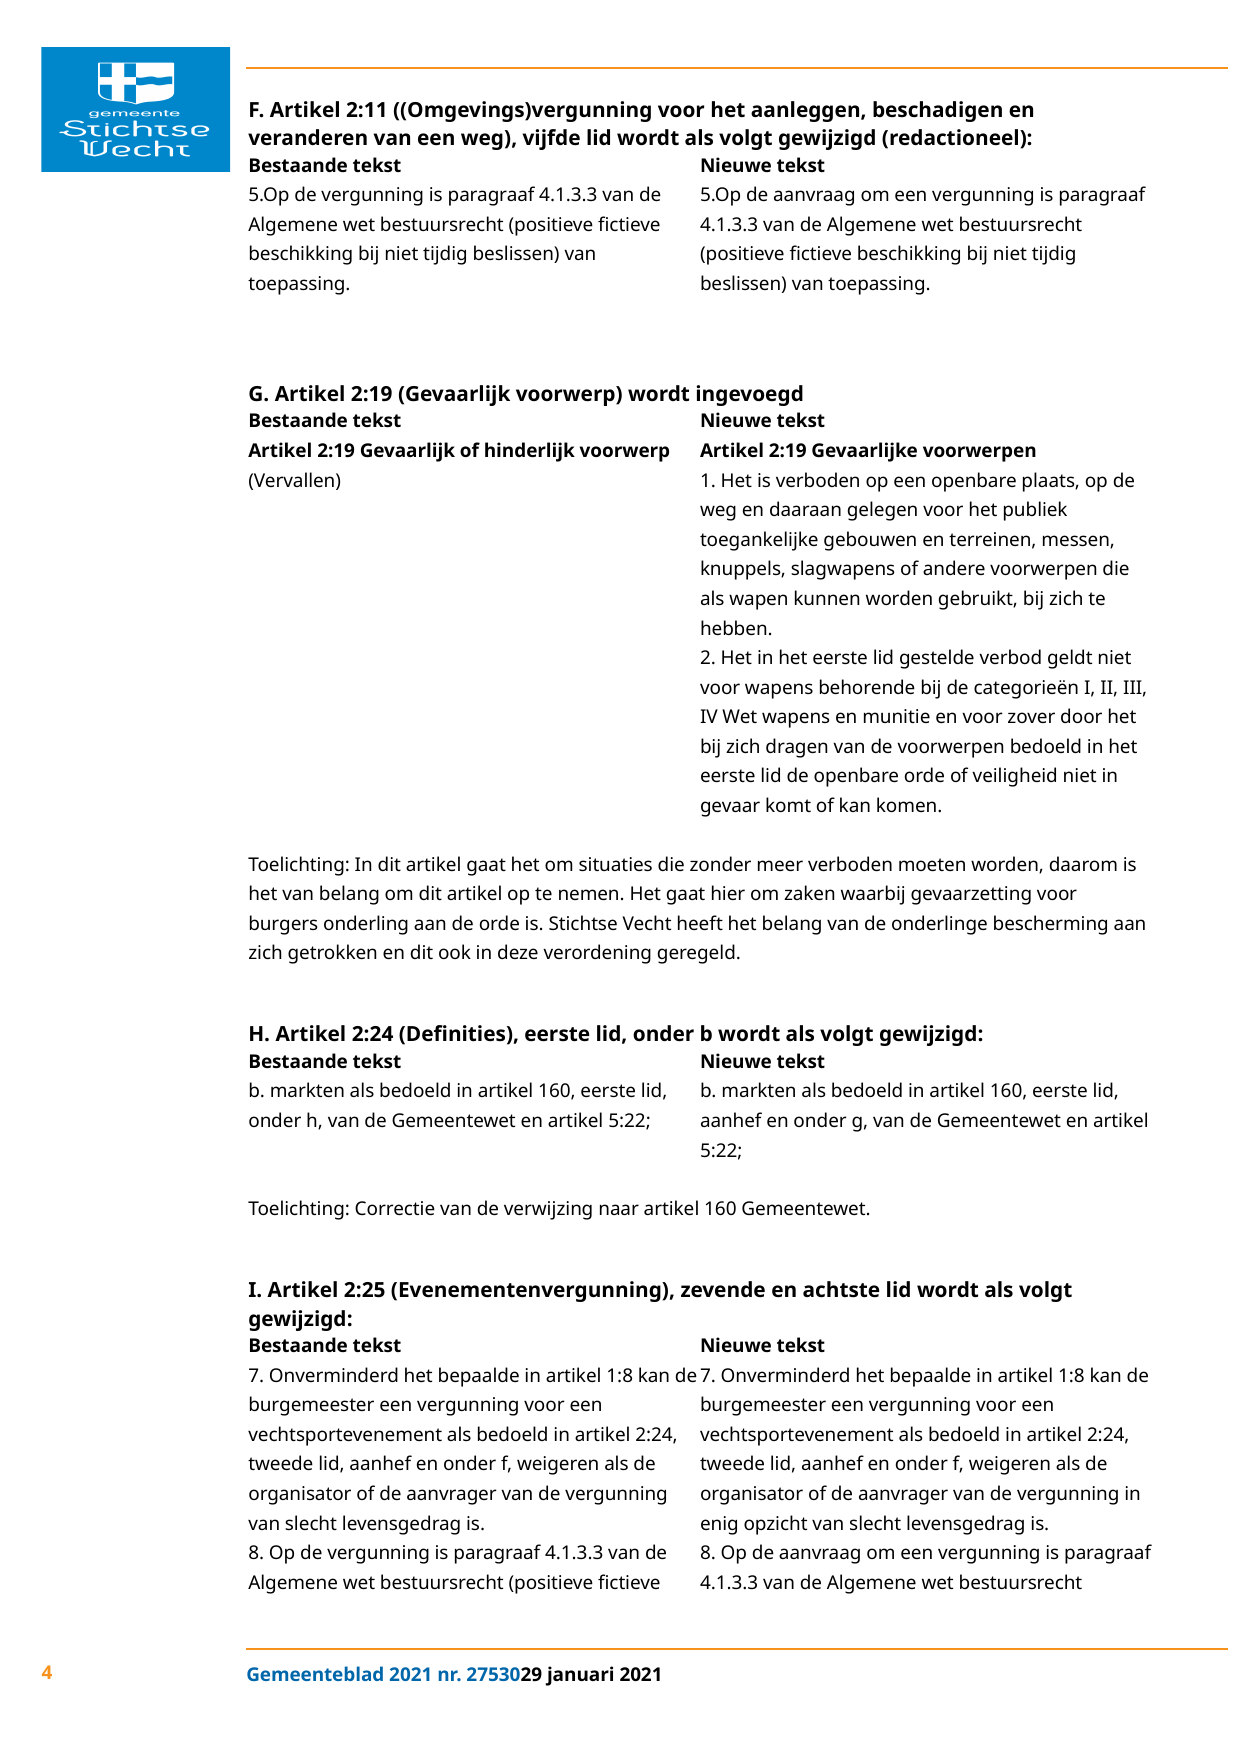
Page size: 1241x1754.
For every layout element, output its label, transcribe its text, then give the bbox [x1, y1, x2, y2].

table_header Bestaande tekst b. markten als bedoeld in artikel 160, eerste lid, onder h, van de Gemeentewet en artikel 5:22; [248, 1048, 700, 1192]
text Toelichting: Correctie van de verwijzing naar artikel 160 Gemeentewet. [248, 1195, 1152, 1221]
table_header Nieuwe tekst 5.Op de aanvraag om een vergunning is paragraaf 4.1.3.3 van de Algemene wet bestuursrecht (positieve fictieve beschikking bij niet tijdig beslissen) van toepassing. [700, 152, 1152, 325]
table_header Bestaande tekst Artikel 2:19 Gevaarlijk of hinderlijk voorwerp (Vervallen) [248, 408, 700, 847]
picture [99, 63, 135, 101]
picture [137, 63, 174, 103]
text I. Artikel 2:25 (Evenementenvergunning), zevende en achtste lid wordt als volgt gewijzigd: [248, 1275, 1152, 1332]
text Toelichting: In dit artikel gaat het om situaties die zonder meer verboden moeten worden, daarom is het van belang om dit artikel op te nemen. Het gaat hier om zaken waarbij gevaarzetting voor burgers onderling aan de orde is. Stichtse Vecht heeft het belang van de onderlinge bescherming aan zich getrokken en dit ook in deze verordening geregeld. [248, 851, 1152, 965]
text H. Artikel 2:24 (Definities), eerste lid, onder b wordt als volgt gewijzigd: [248, 1019, 1152, 1048]
table_header Nieuwe tekst Artikel 2:19 Gevaarlijke voorwerpen 1. Het is verboden op een openbare plaats, op de weg en daaraan gelegen voor het publiek toegankelijke gebouwen en terreinen, messen, knuppels, slagwapens of andere voorwerpen die als wapen kunnen worden gebruikt, bij zich te hebben. 2. Het in het eerste lid gestelde verbod geldt niet voor wapens behorende bij de categorieën I, II, III, IV Wet wapens en munitie en voor zover door het bij zich dragen van de voorwerpen bedoeld in het eerste lid de openbare orde of veiligheid niet in gevaar komt of kan komen. [700, 408, 1152, 847]
table_header Bestaande tekst 7. Onverminderd het bepaalde in artikel 1:8 kan de burgemeester een vergunning voor een vechtsportevenement als bedoeld in artikel 2:24, tweede lid, aanhef en onder f, weigeren als de organisator of de aanvrager van de vergunning van slecht levensgedrag is. 8. Op de vergunning is paragraaf 4.1.3.3 van de Algemene wet bestuursrecht (positieve fictieve [248, 1332, 700, 1595]
table_header Bestaande tekst 5.Op de vergunning is paragraaf 4.1.3.3 van de Algemene wet bestuursrecht (positieve fictieve beschikking bij niet tijdig beslissen) van toepassing. [248, 152, 700, 325]
table_header Nieuwe tekst b. markten als bedoeld in artikel 160, eerste lid, aanhef en onder g, van de Gemeentewet en artikel 5:22; [700, 1048, 1152, 1192]
table_header Nieuwe tekst 7. Onverminderd het bepaalde in artikel 1:8 kan de burgemeester een vergunning voor een vechtsportevenement als bedoeld in artikel 2:24, tweede lid, aanhef en onder f, weigeren als de organisator of de aanvrager van de vergunning in enig opzicht van slecht levensgedrag is. 8. Op de aanvraag om een vergunning is paragraaf 4.1.3.3 van de Algemene wet bestuursrecht [700, 1332, 1152, 1595]
text G. Artikel 2:19 (Gevaarlijk voorwerp) wordt ingevoegd [248, 379, 1152, 407]
text F. Artikel 2:11 ((Omgevings)vergunning voor het aanleggen, beschadigen en veranderen van een weg), vijfde lid wordt als volgt gewijzigd (redactioneel): [248, 95, 1152, 152]
